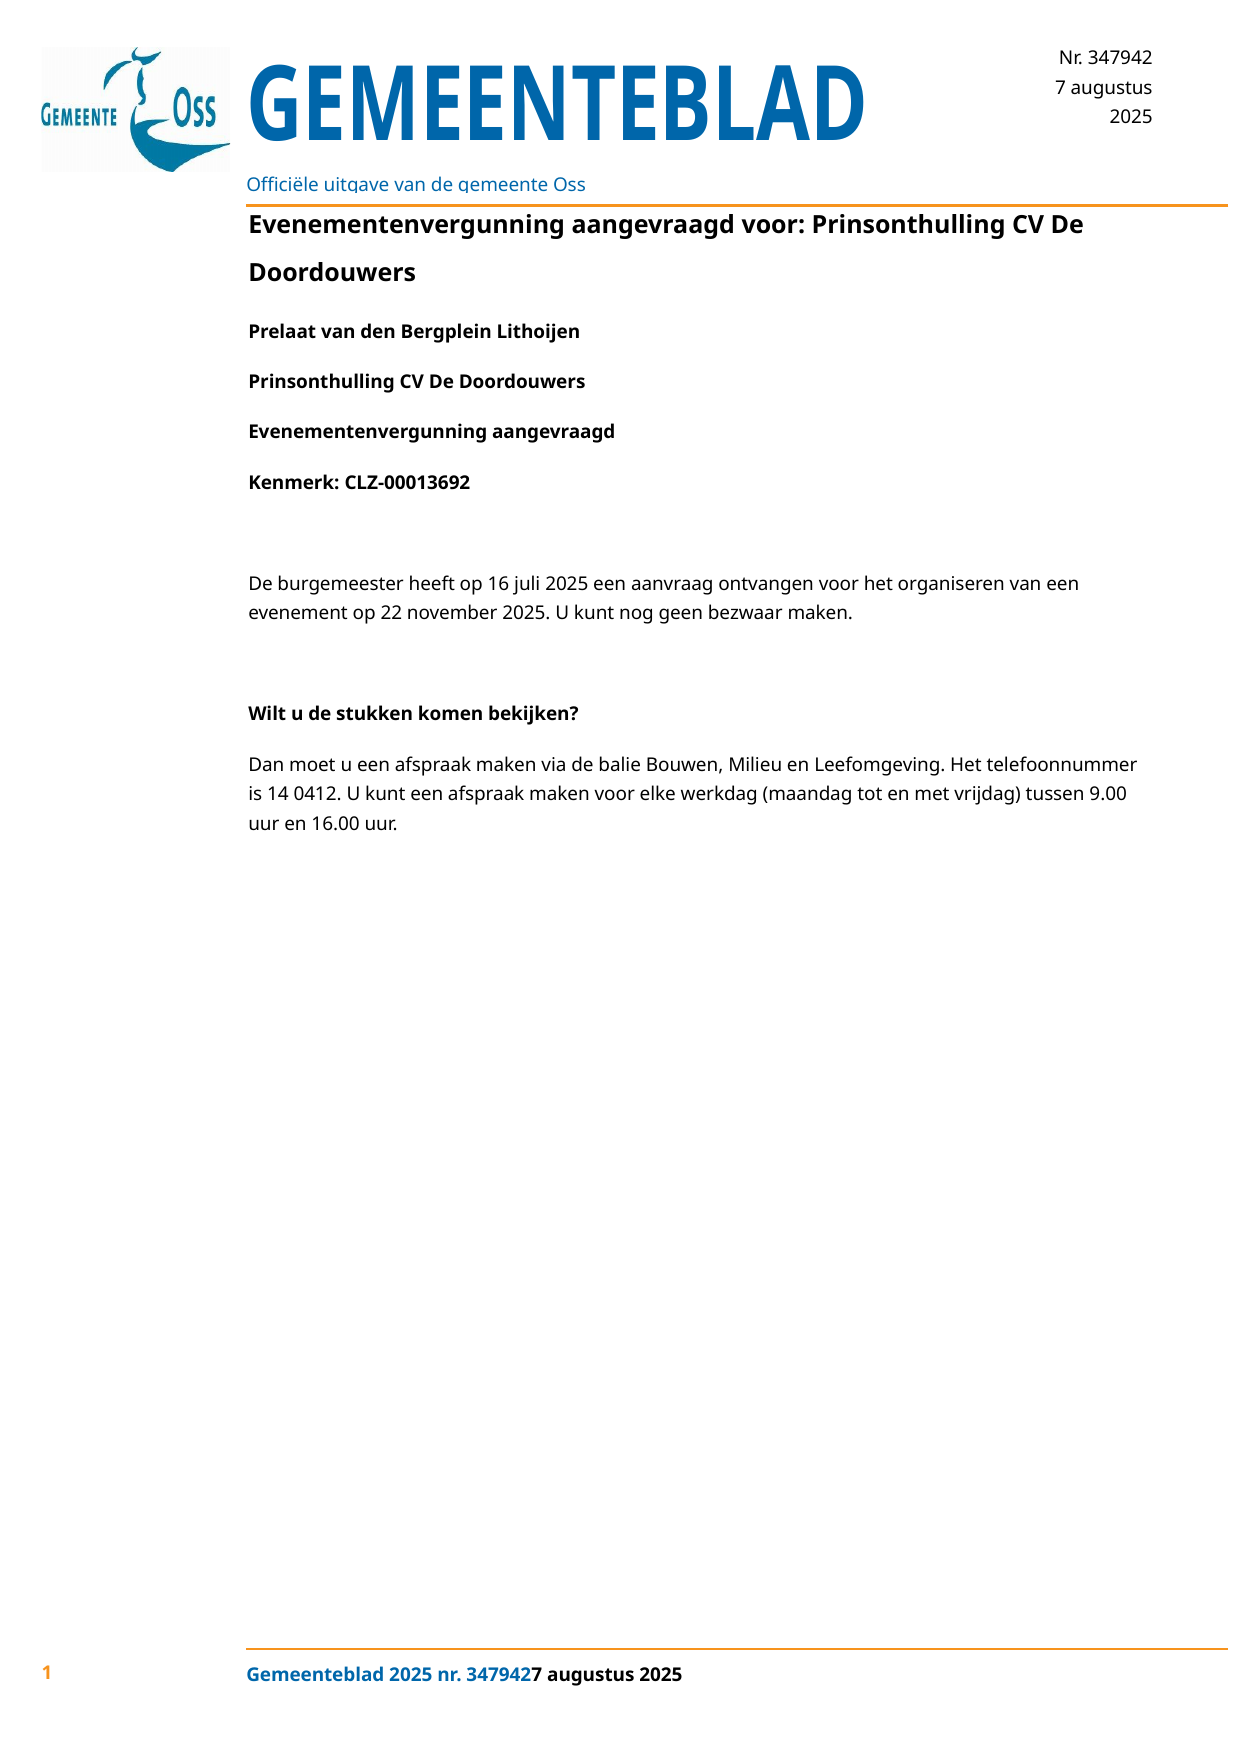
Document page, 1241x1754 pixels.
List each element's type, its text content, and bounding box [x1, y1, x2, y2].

text Prinsonthulling CV De Doordouwers [248, 368, 1152, 394]
picture [41, 47, 231, 172]
text Evenementenvergunning aangevraagd [248, 419, 1152, 444]
text Evenementenvergunning aangevraagd voor: Prinsonthulling CV De Doordouwers [248, 207, 1152, 288]
text Kenmerk: CLZ-00013692 [248, 469, 1152, 495]
text Prelaat van den Bergplein Lithoijen [248, 318, 1152, 344]
text Dan moet u een afspraak maken via de balie Bouwen, Milieu en Leefomgeving. Het telefoonnummer is 14 0412. U kunt een afspraak maken voor elke werkdag (maandag tot en met vrijdag) tussen 9.00 uur en 16.00 uur. [248, 751, 1152, 836]
text De burgemeester heeft op 16 juli 2025 een aanvraag ontvangen voor het organiseren van een evenement op 22 november 2025. U kunt nog geen bezwaar maken. [248, 570, 1152, 625]
text Wilt u de stukken komen bekijken? [248, 700, 1152, 726]
